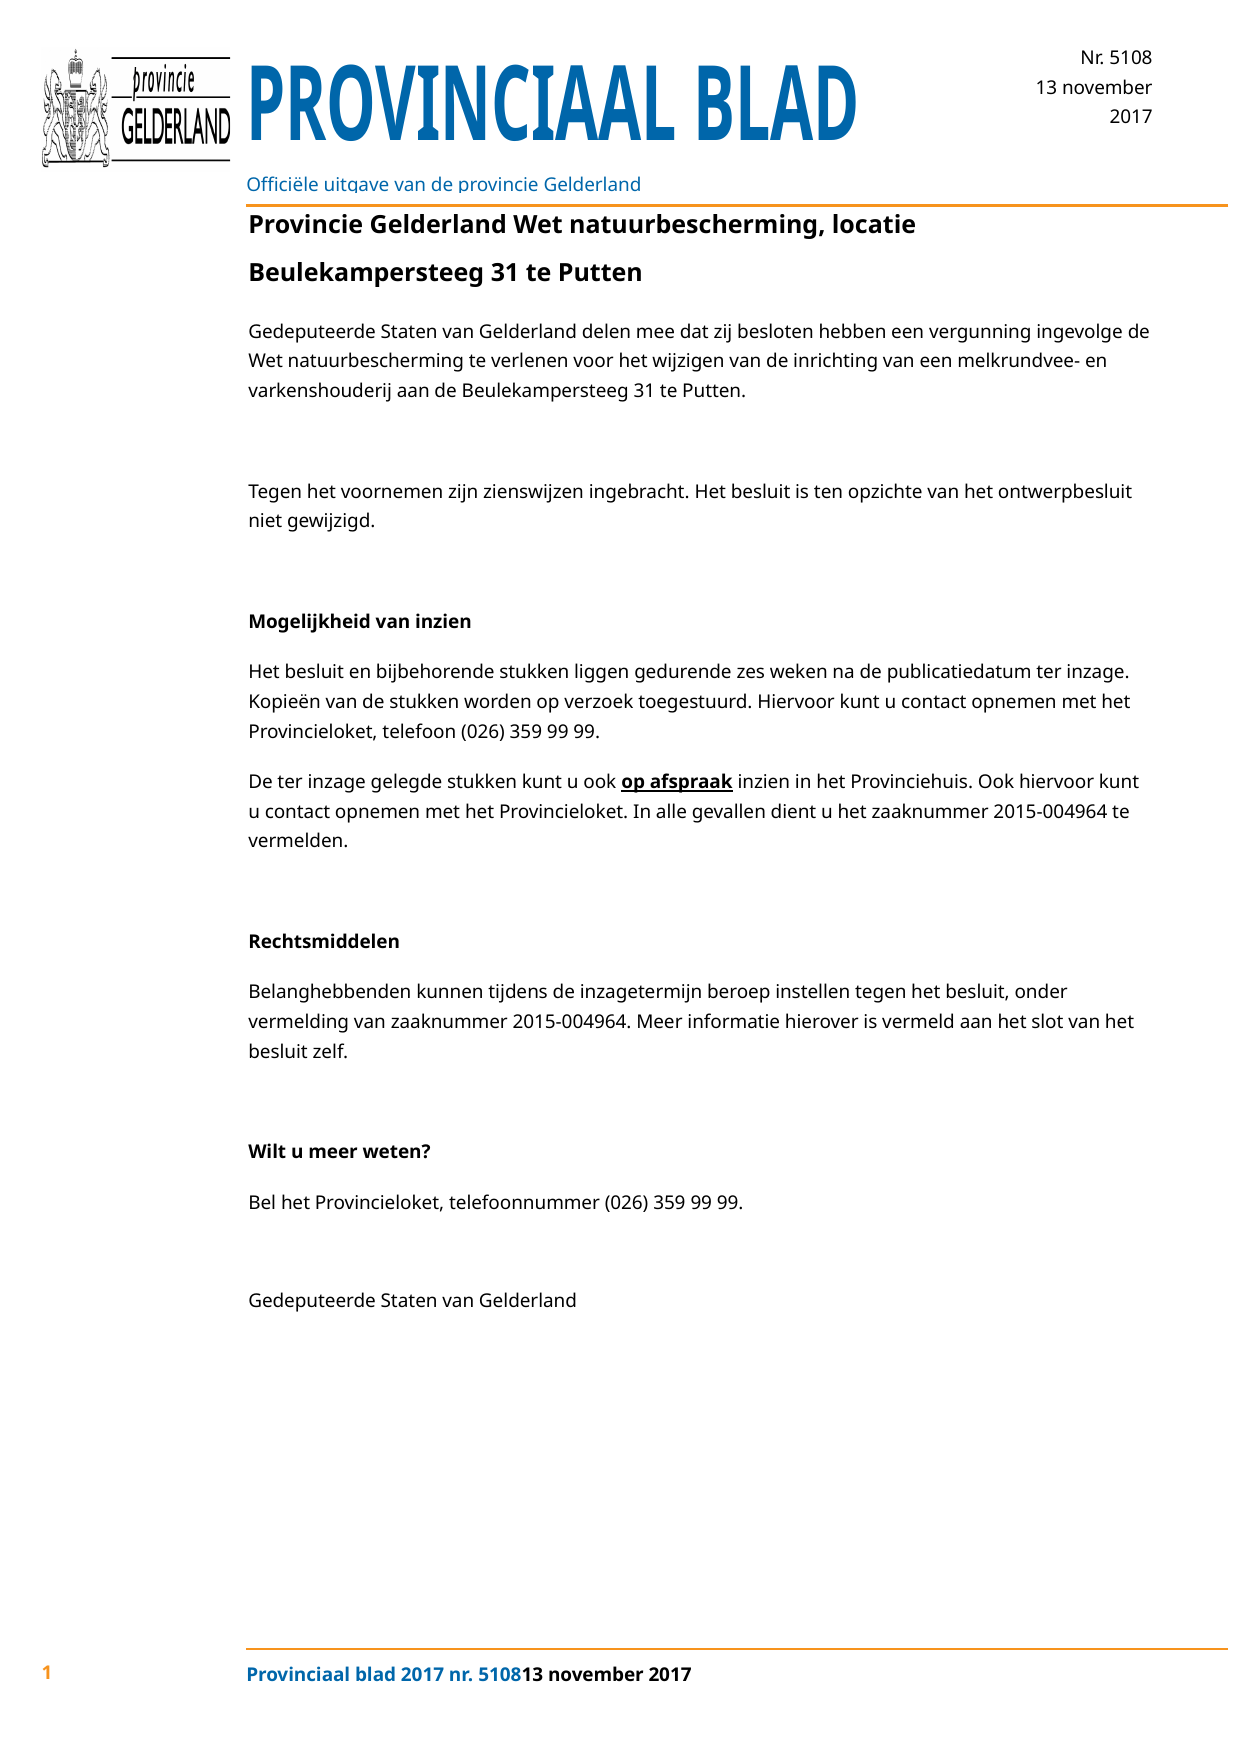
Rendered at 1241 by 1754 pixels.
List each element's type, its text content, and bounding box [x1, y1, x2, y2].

text Belanghebbenden kunnen tijdens de inzagetermijn beroep instellen tegen het besluit, onder vermelding van zaaknummer 2015-004964. Meer informatie hierover is vermeld aan het slot van het besluit zelf. [248, 979, 1152, 1064]
text Wilt u meer weten? [248, 1139, 1152, 1164]
picture [41, 47, 231, 172]
text De ter inzage gelegde stukken kunt u ook op afspraak inzien in het Provinciehuis. Ook hiervoor kunt u contact opnemen met het Provincieloket. In alle gevallen dient u het zaaknummer 2015-004964 te vermelden. [248, 768, 1152, 853]
text Gedeputeerde Staten van Gelderland delen mee dat zij besloten hebben een vergunning ingevolge de Wet natuurbescherming te verlenen voor het wijzigen van de inrichting van een melkrundvee- en varkenshouderij aan de Beulekampersteeg 31 te Putten. [248, 318, 1152, 403]
text Mogelijkheid van inzien [248, 608, 1152, 634]
text Tegen het voornemen zijn zienswijzen ingebracht. Het besluit is ten opzichte van het ontwerpbesluit niet gewijzigd. [248, 478, 1152, 533]
text Bel het Provincieloket, telefoonnummer (026) 359 99 99. [248, 1189, 1152, 1215]
text Het besluit en bijbehorende stukken liggen gedurende zes weken na de publicatiedatum ter inzage. Kopieën van de stukken worden op verzoek toegestuurd. Hiervoor kunt u contact opnemen met het Provincieloket, telefoon (026) 359 99 99. [248, 659, 1152, 744]
text Provincie Gelderland Wet natuurbescherming, locatie Beulekampersteeg 31 te Putten [248, 207, 1152, 288]
text Gedeputeerde Staten van Gelderland [248, 1287, 1152, 1313]
text Rechtsmiddelen [248, 928, 1152, 954]
